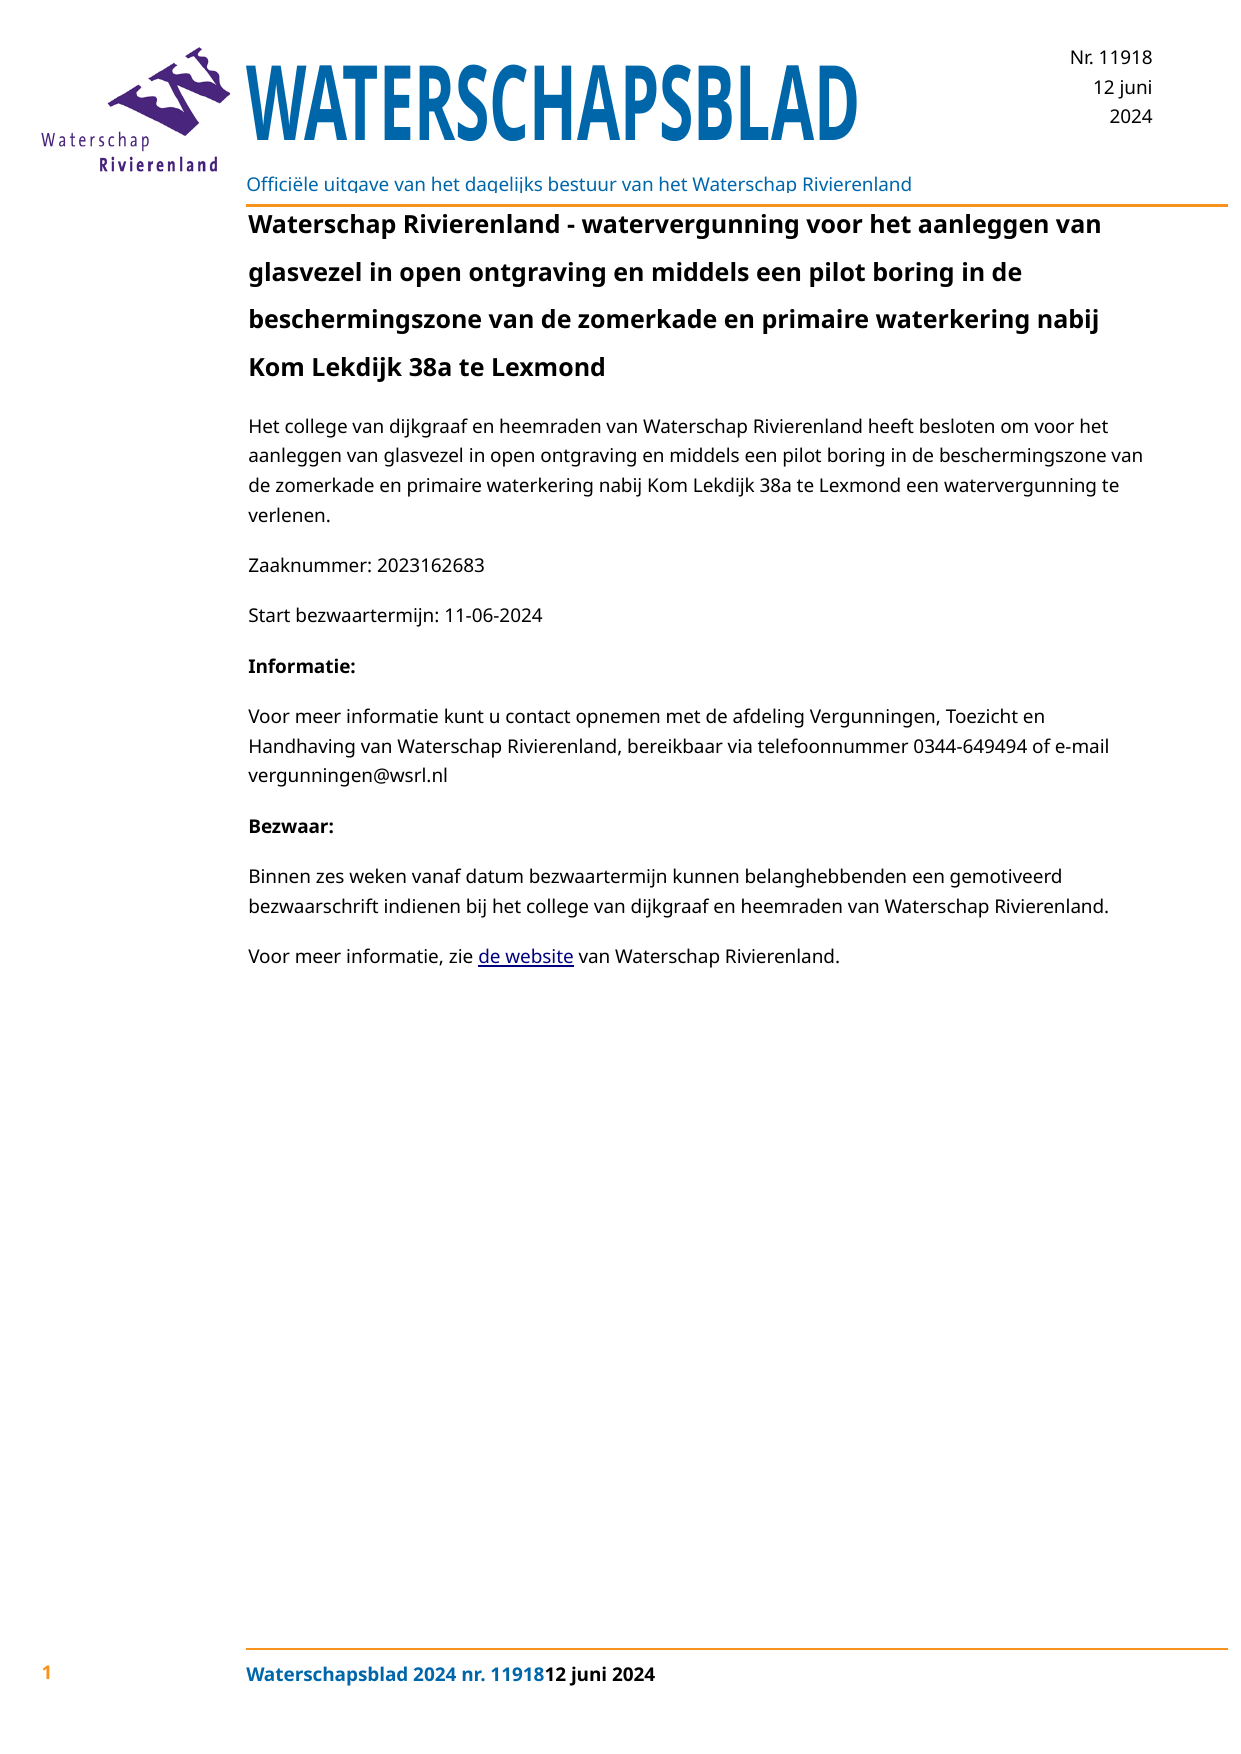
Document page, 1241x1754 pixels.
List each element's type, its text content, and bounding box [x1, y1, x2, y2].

text Voor meer informatie, zie de website van Waterschap Rivierenland. [248, 943, 1152, 969]
text Start bezwaartermijn: 11-06-2024 [248, 603, 1152, 628]
text Het college van dijkgraaf en heemraden van Waterschap Rivierenland heeft besloten om voor het aanleggen van glasvezel in open ontgraving en middels een pilot boring in de beschermingszone van de zomerkade en primaire waterkering nabij Kom Lekdijk 38a te Lexmond een watervergunning te verlenen. [248, 413, 1152, 528]
text Zaaknummer: 2023162683 [248, 552, 1152, 578]
picture [41, 47, 231, 172]
text Voor meer informatie kunt u contact opnemen met de afdeling Vergunningen, Toezicht en Handhaving van Waterschap Rivierenland, bereikbaar via telefoonnummer 0344-649494 of e-mail vergunningen@wsrl.nl [248, 703, 1152, 788]
text Bezwaar: [248, 813, 1152, 839]
text Binnen zes weken vanaf datum bezwaartermijn kunnen belanghebbenden een gemotiveerd bezwaarschrift indienen bij het college van dijkgraaf en heemraden van Waterschap Rivierenland. [248, 863, 1152, 919]
text Informatie: [248, 653, 1152, 679]
text Waterschap Rivierenland - watervergunning voor het aanleggen van glasvezel in open ontgraving en middels een pilot boring in de beschermingszone van de zomerkade en primaire waterkering nabij Kom Lekdijk 38a te Lexmond [248, 207, 1152, 384]
